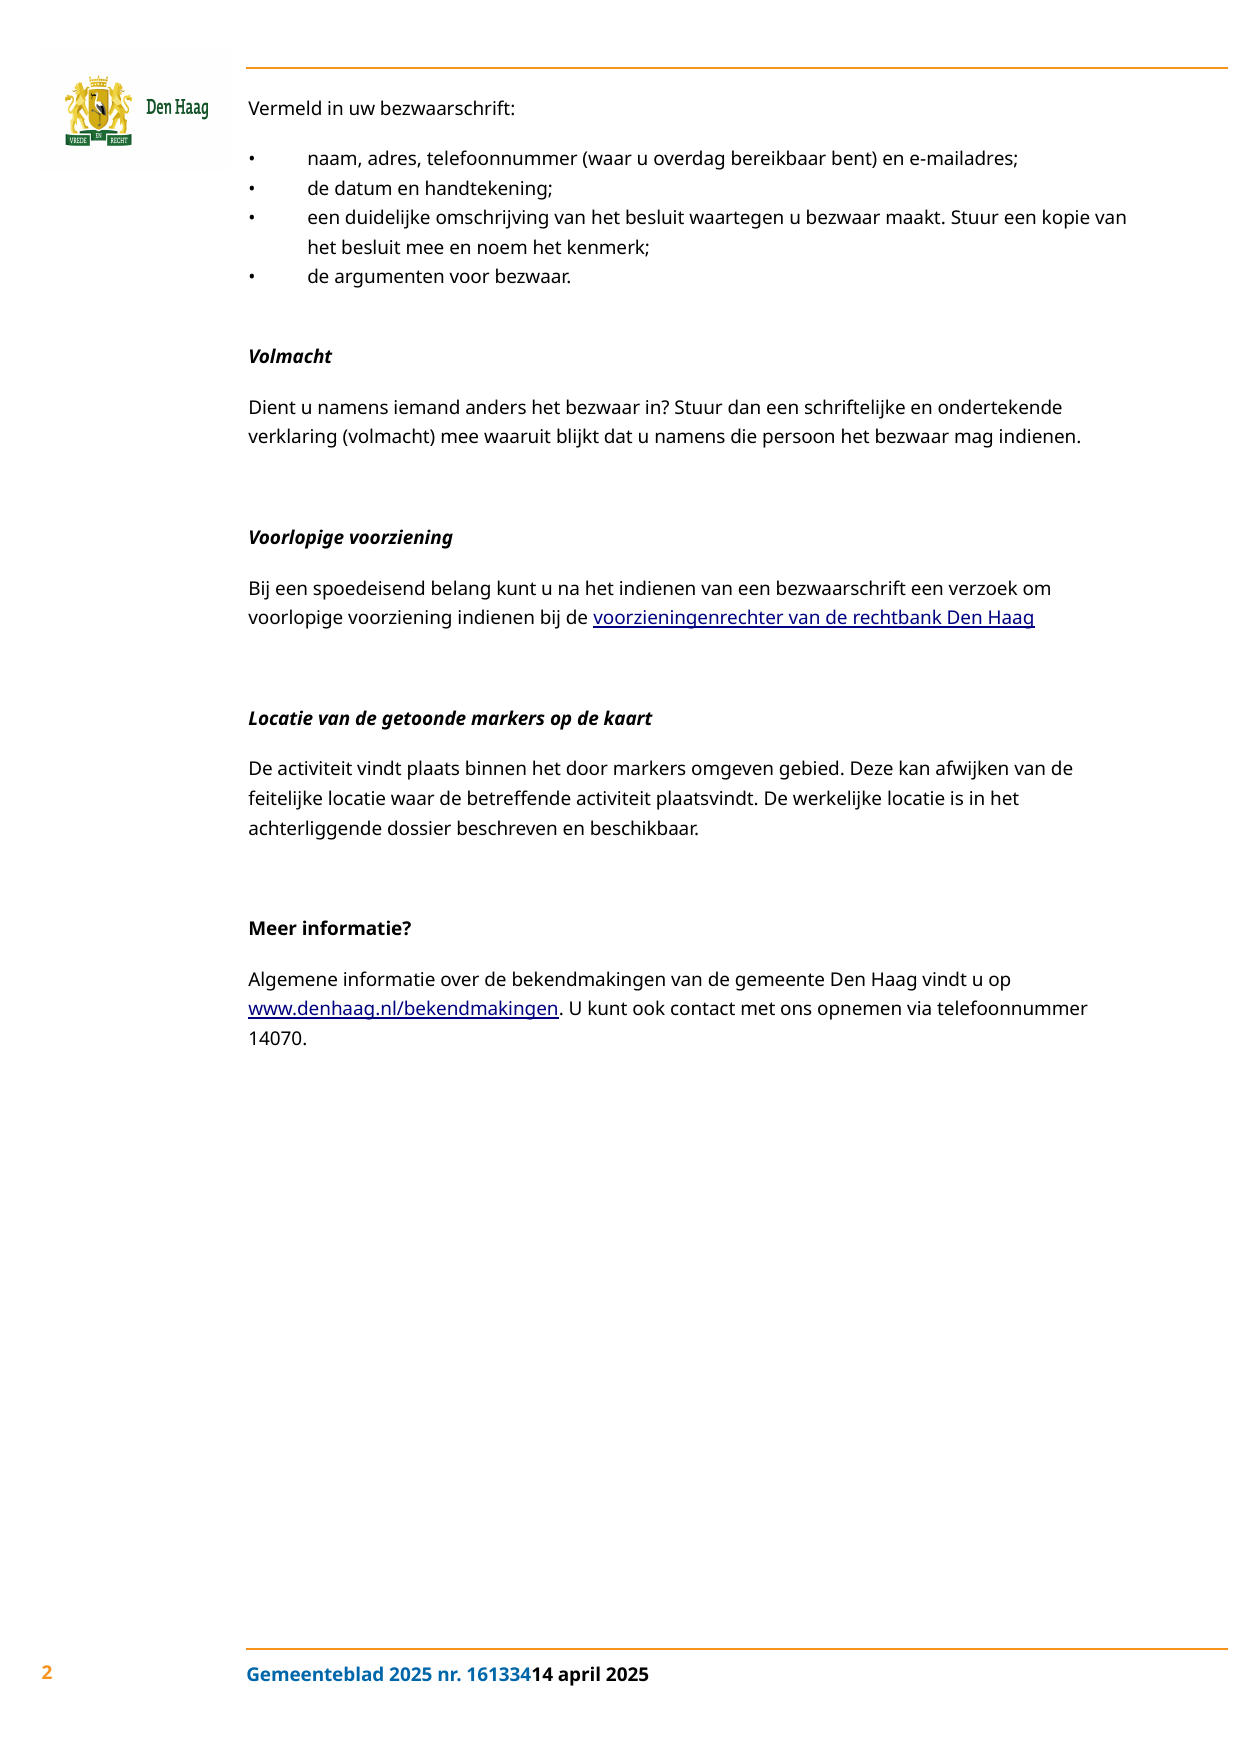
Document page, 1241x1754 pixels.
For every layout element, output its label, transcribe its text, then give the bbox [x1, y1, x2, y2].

list de datum en handtekening; [248, 175, 1152, 201]
text Dient u namens iemand anders het bezwaar in? Stuur dan een schriftelijke en ondertekende verklaring (volmacht) mee waaruit blijkt dat u namens die persoon het bezwaar mag indienen. [248, 394, 1152, 449]
text Voorlopige voorziening [248, 524, 1152, 550]
list een duidelijke omschrijving van het besluit waartegen u bezwaar maakt. Stuur een kopie van het besluit mee en noem het kenmerk; [248, 204, 1152, 260]
text Volmacht [248, 343, 1152, 369]
text Algemene informatie over de bekendmakingen van de gemeente Den Haag vindt u op www.denhaag.nl/bekendmakingen. U kunt ook contact met ons opnemen via telefoonnummer 14070. [248, 966, 1152, 1051]
text Locatie van de getoonde markers op de kaart [248, 705, 1152, 731]
text Vermeld in uw bezwaarschrift: [248, 95, 1152, 121]
text Bij een spoedeisend belang kunt u na het indienen van een bezwaarschrift een verzoek om voorlopige voorziening indienen bij de voorzieningenrechter van de rechtbank Den Haag [248, 575, 1152, 630]
picture [41, 47, 231, 172]
list de argumenten voor bezwaar. [248, 263, 1152, 289]
text Meer informatie? [248, 916, 1152, 941]
text De activiteit vindt plaats binnen het door markers omgeven gebied. Deze kan afwijken van de feitelijke locatie waar de betreffende activiteit plaatsvindt. De werkelijke locatie is in het achterliggende dossier beschreven en beschikbaar. [248, 756, 1152, 841]
list naam, adres, telefoonnummer (waar u overdag bereikbaar bent) en e-mailadres; [248, 145, 1152, 171]
